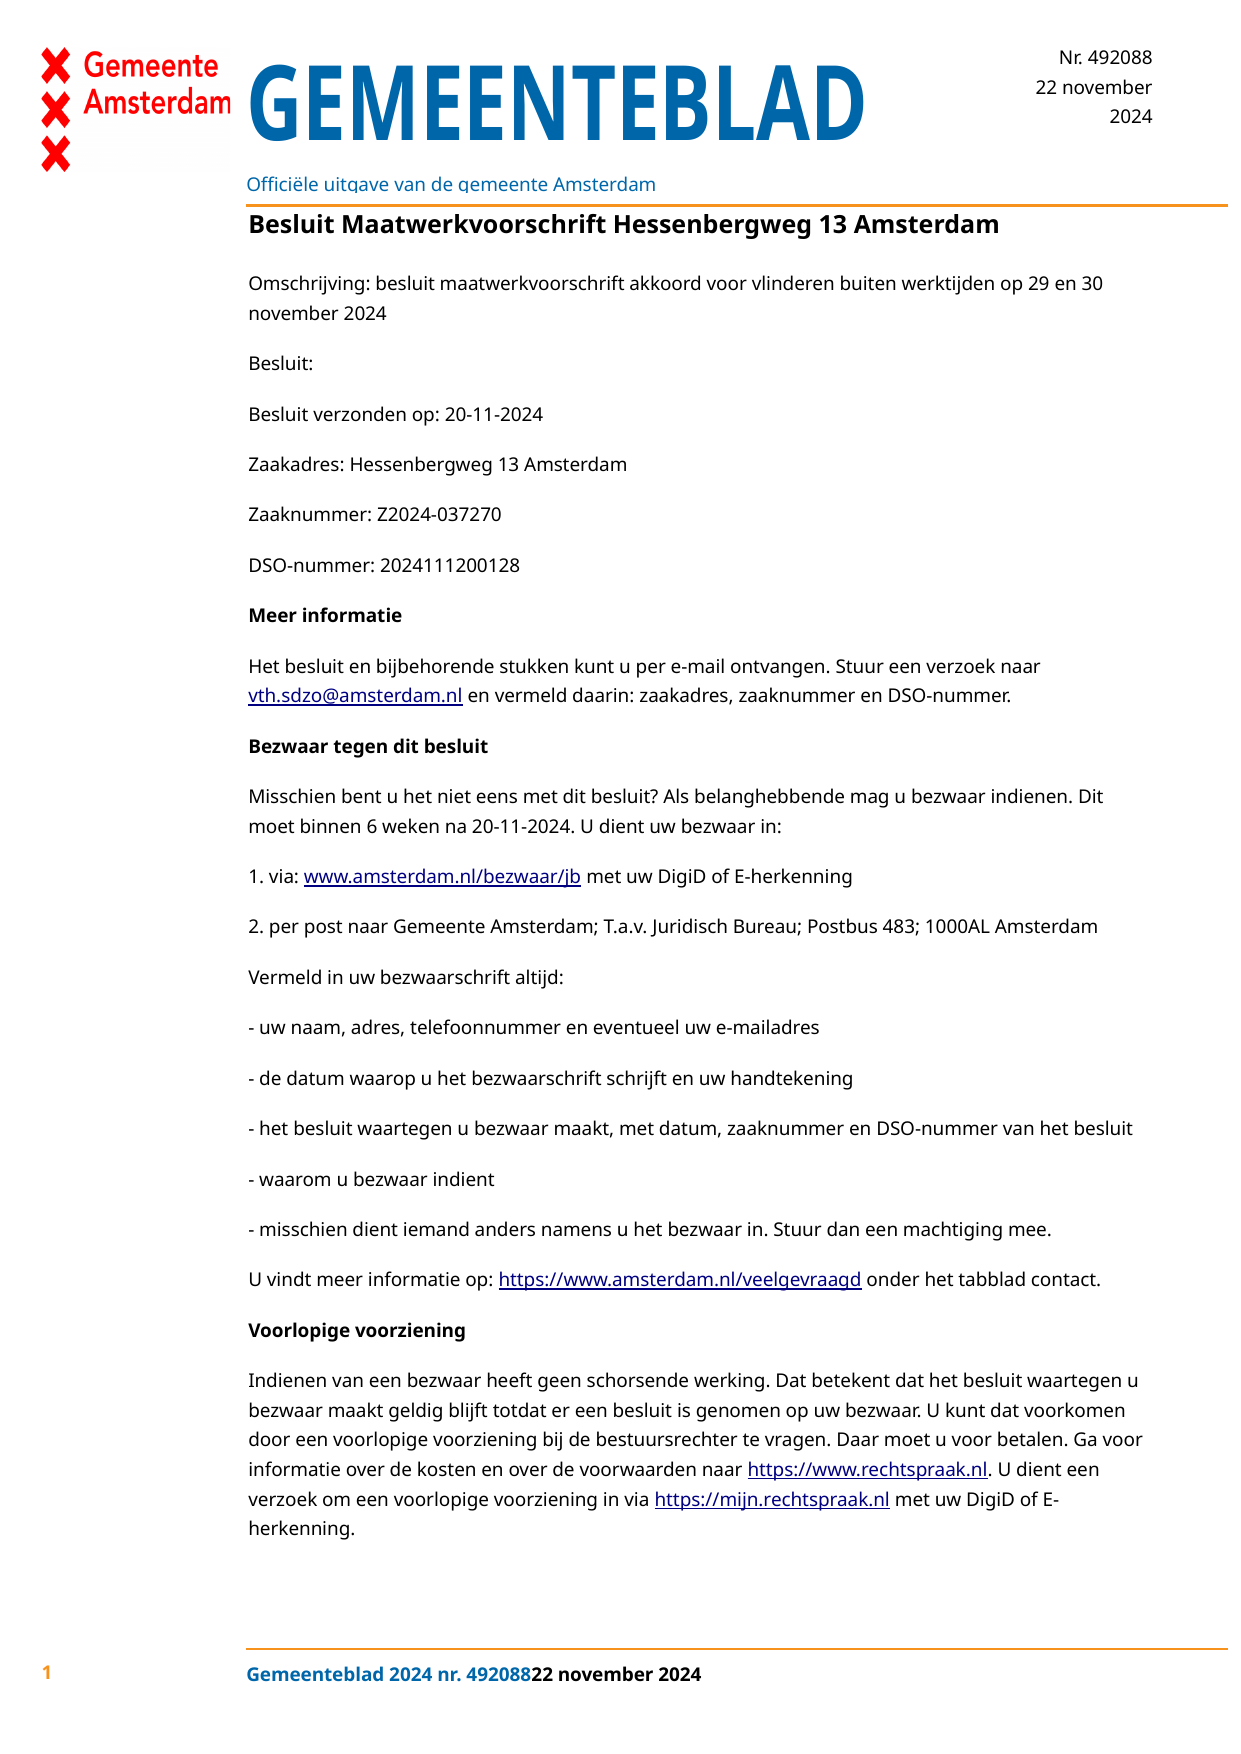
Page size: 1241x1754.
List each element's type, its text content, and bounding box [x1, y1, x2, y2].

picture [41, 47, 231, 172]
text Besluit verzonden op: 20-11-2024 [248, 401, 1152, 426]
text 1. via: www.amsterdam.nl/bezwaar/jb met uw DigiD of E-herkenning [248, 863, 1152, 889]
text U vindt meer informatie op: https://www.amsterdam.nl/veelgevraagd onder het tabblad contact. [248, 1267, 1152, 1292]
text Zaaknummer: Z2024-037270 [248, 502, 1152, 527]
text Bezwaar tegen dit besluit [248, 733, 1152, 758]
text Misschien bent u het niet eens met dit besluit? Als belanghebbende mag u bezwaar indienen. Dit moet binnen 6 weken na 20-11-2024. U dient uw bezwaar in: [248, 783, 1152, 838]
text - het besluit waartegen u bezwaar maakt, met datum, zaaknummer en DSO-nummer van het besluit [248, 1115, 1152, 1141]
text - waarom u bezwaar indient [248, 1166, 1152, 1191]
text Omschrijving: besluit maatwerkvoorschrift akkoord voor vlinderen buiten werktijden op 29 en 30 november 2024 [248, 270, 1152, 326]
text Zaakadres: Hessenbergweg 13 Amsterdam [248, 451, 1152, 477]
text - de datum waarop u het bezwaarschrift schrijft en uw handtekening [248, 1065, 1152, 1091]
text - uw naam, adres, telefoonnummer en eventueel uw e-mailadres [248, 1014, 1152, 1040]
text Meer informatie [248, 602, 1152, 628]
text Vermeld in uw bezwaarschrift altijd: [248, 964, 1152, 990]
text Besluit: [248, 350, 1152, 376]
text Het besluit en bijbehorende stukken kunt u per e-mail ontvangen. Stuur een verzoek naar vth.sdzo@amsterdam.nl en vermeld daarin: zaakadres, zaaknummer en DSO-nummer. [248, 653, 1152, 708]
text DSO-nummer: 2024111200128 [248, 552, 1152, 578]
text Besluit Maatwerkvoorschrift Hessenbergweg 13 Amsterdam [248, 207, 1152, 241]
text - misschien dient iemand anders namens u het bezwaar in. Stuur dan een machtiging mee. [248, 1216, 1152, 1242]
text Voorlopige voorziening [248, 1317, 1152, 1343]
text Indienen van een bezwaar heeft geen schorsende werking. Dat betekent dat het besluit waartegen u bezwaar maakt geldig blijft totdat er een besluit is genomen op uw bezwaar. U kunt dat voorkomen door een voorlopige voorziening bij de bestuursrechter te vragen. Daar moet u voor betalen. Ga voor informatie over de kosten en over de voorwaarden naar https://www.rechtspraak.nl. U dient een verzoek om een voorlopige voorziening in via https://mijn.rechtspraak.nl met uw DigiD of E-herkenning. [248, 1367, 1152, 1541]
text 2. per post naar Gemeente Amsterdam; T.a.v. Juridisch Bureau; Postbus 483; 1000AL Amsterdam [248, 914, 1152, 939]
